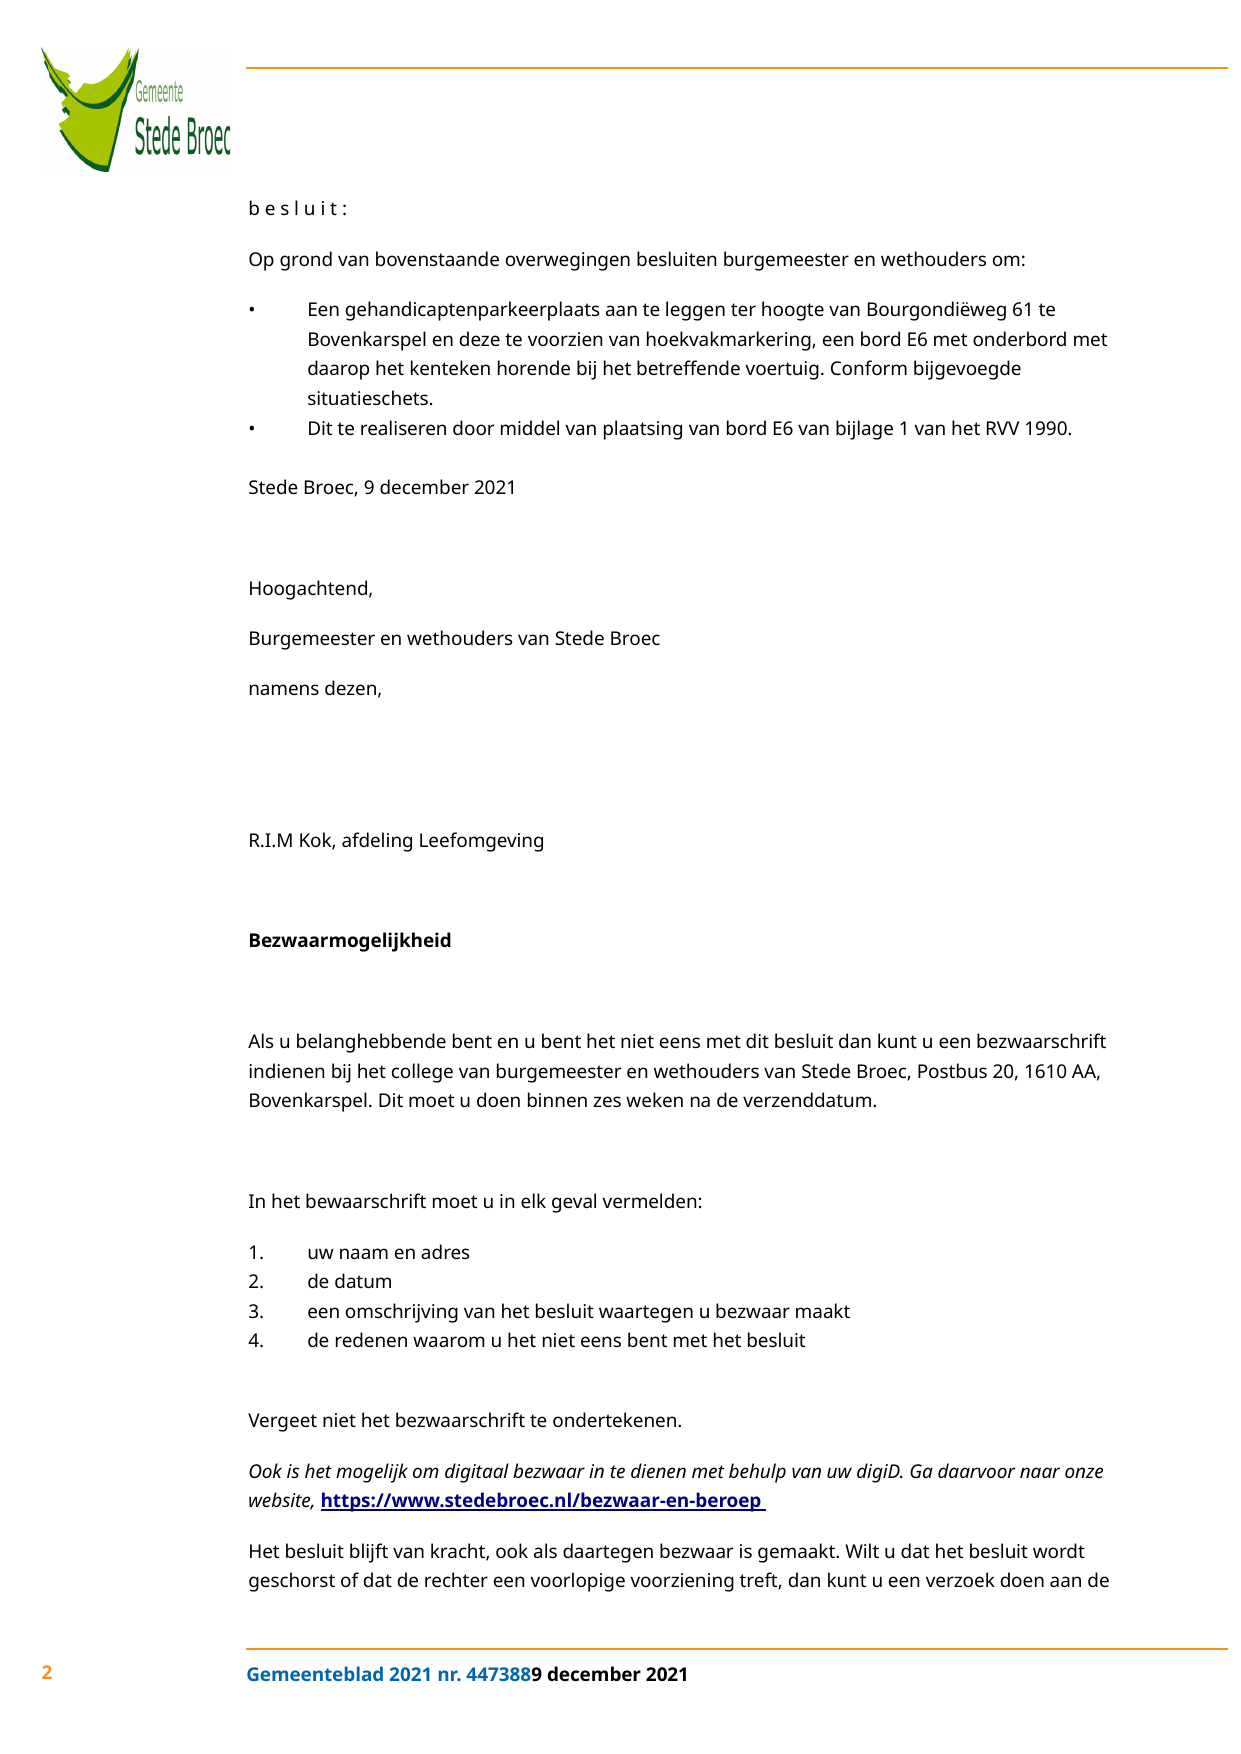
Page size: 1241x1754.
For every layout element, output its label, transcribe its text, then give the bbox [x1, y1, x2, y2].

text b e s l u i t : [248, 196, 1152, 221]
list een omschrijving van het besluit waartegen u bezwaar maakt [248, 1298, 1152, 1324]
text Hoogachtend, [248, 575, 1152, 601]
text Als u belanghebbende bent en u bent het niet eens met dit besluit dan kunt u een bezwaarschrift indienen bij het college van burgemeester en wethouders van Stede Broec, Postbus 20, 1610 AA, Bovenkarspel. Dit moet u doen binnen zes weken na de verzenddatum. [248, 1028, 1152, 1113]
list Dit te realiseren door middel van plaatsing van bord E6 van bijlage 1 van het RVV 1990. [248, 415, 1152, 441]
list Een gehandicaptenparkeerplaats aan te leggen ter hoogte van Bourgondiëweg 61 te Bovenkarspel en deze te voorzien van hoekvakmarkering, een bord E6 met onderbord met daarop het kenteken horende bij het betreffende voertuig. Conform bijgevoegde situatieschets. [248, 296, 1152, 411]
text Stede Broec, 9 december 2021 [248, 474, 1152, 500]
text R.I.M Kok, afdeling Leefomgeving [248, 827, 1152, 853]
text Het besluit blijft van kracht, ook als daartegen bezwaar is gemaakt. Wilt u dat het besluit wordt geschorst of dat de rechter een voorlopige voorziening treft, dan kunt u een verzoek doen aan de [248, 1538, 1152, 1593]
list de redenen waarom u het niet eens bent met het besluit [248, 1328, 1152, 1353]
picture [41, 47, 231, 172]
text In het bewaarschrift moet u in elk geval vermelden: [248, 1188, 1152, 1214]
text Bezwaarmogelijkheid [248, 928, 1152, 953]
list de datum [248, 1268, 1152, 1294]
text namens dezen, [248, 676, 1152, 701]
text Op grond van bovenstaande overwegingen besluiten burgemeester en wethouders om: [248, 246, 1152, 272]
text Ook is het mogelijk om digitaal bezwaar in te dienen met behulp van uw digiD. Ga daarvoor naar onze website, https://www.stedebroec.nl/bezwaar-en-beroep [248, 1458, 1152, 1513]
text Burgemeester en wethouders van Stede Broec [248, 625, 1152, 651]
list uw naam en adres [248, 1239, 1152, 1265]
text Vergeet niet het bezwaarschrift te ondertekenen. [248, 1408, 1152, 1433]
